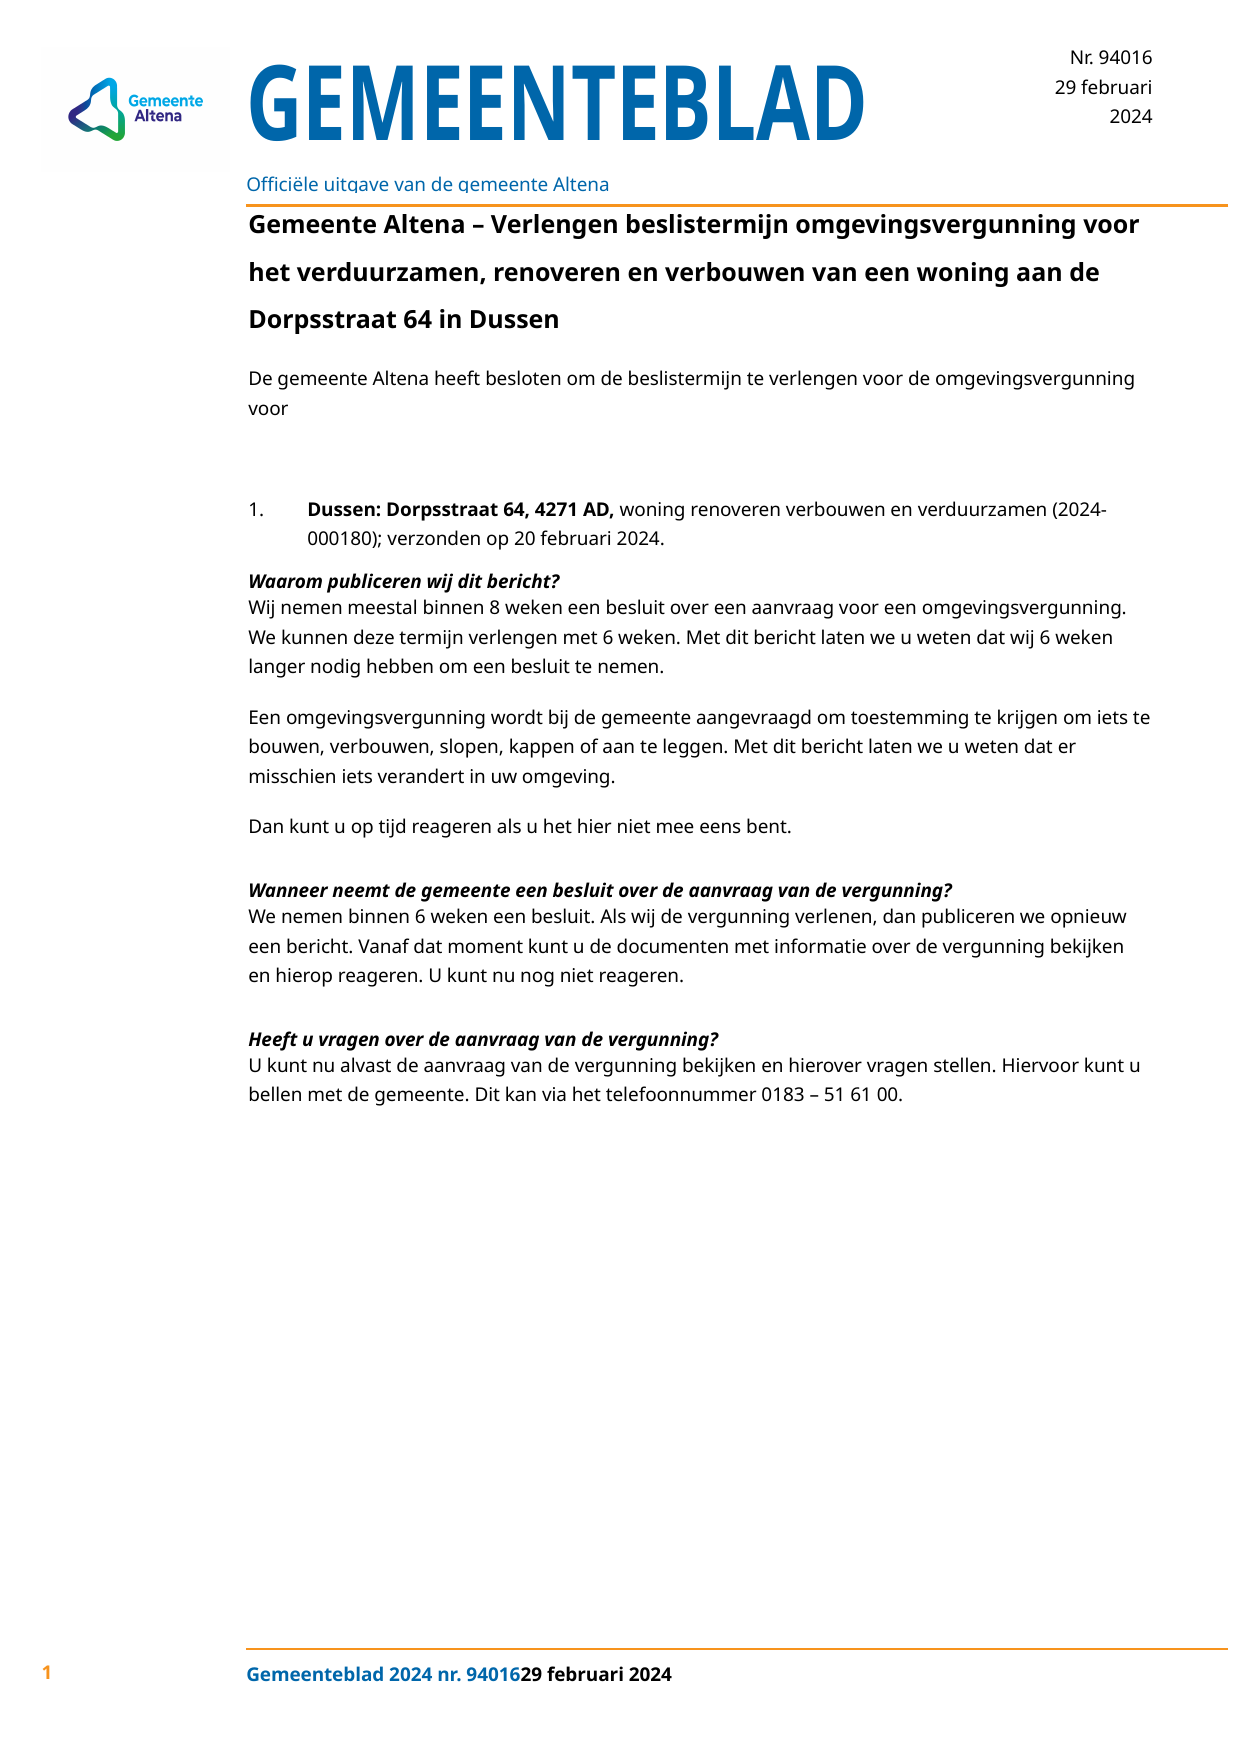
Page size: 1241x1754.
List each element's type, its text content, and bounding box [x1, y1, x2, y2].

text Wanneer neemt de gemeente een besluit over de aanvraag van de vergunning? [248, 877, 1152, 903]
picture [41, 47, 231, 172]
text Heeft u vragen over de aanvraag van de vergunning? [248, 1026, 1152, 1052]
text Wij nemen meestal binnen 8 weken een besluit over een aanvraag voor een omgevingsvergunning. We kunnen deze termijn verlengen met 6 weken. Met dit bericht laten we u weten dat wij 6 weken langer nodig hebben om een besluit te nemen. [248, 594, 1152, 679]
text Dan kunt u op tijd reageren als u het hier niet mee eens bent. [248, 813, 1152, 839]
text Waarom publiceren wij dit bericht? [248, 569, 1152, 594]
text We nemen binnen 6 weken een besluit. Als wij de vergunning verlenen, dan publiceren we opnieuw een bericht. Vanaf dat moment kunt u de documenten met informatie over de vergunning bekijken en hierop reageren. U kunt nu nog niet reageren. [248, 903, 1152, 988]
text De gemeente Altena heeft besloten om de beslistermijn te verlengen voor de omgevingsvergunning voor [248, 366, 1152, 421]
text Gemeente Altena – Verlengen beslistermijn omgevingsvergunning voor het verduurzamen, renoveren en verbouwen van een woning aan de Dorpsstraat 64 in Dussen [248, 207, 1152, 336]
text Een omgevingsvergunning wordt bij de gemeente aangevraagd om toestemming te krijgen om iets te bouwen, verbouwen, slopen, kappen of aan te leggen. Met dit bericht laten we u weten dat er misschien iets verandert in uw omgeving. [248, 704, 1152, 789]
list Dussen: Dorpsstraat 64, 4271 AD, woning renoveren verbouwen en verduurzamen (2024-000180); verzonden op 20 februari 2024. [248, 496, 1152, 551]
text U kunt nu alvast de aanvraag van de vergunning bekijken en hierover vragen stellen. Hiervoor kunt u bellen met de gemeente. Dit kan via het telefoonnummer 0183 – 51 61 00. [248, 1052, 1152, 1107]
